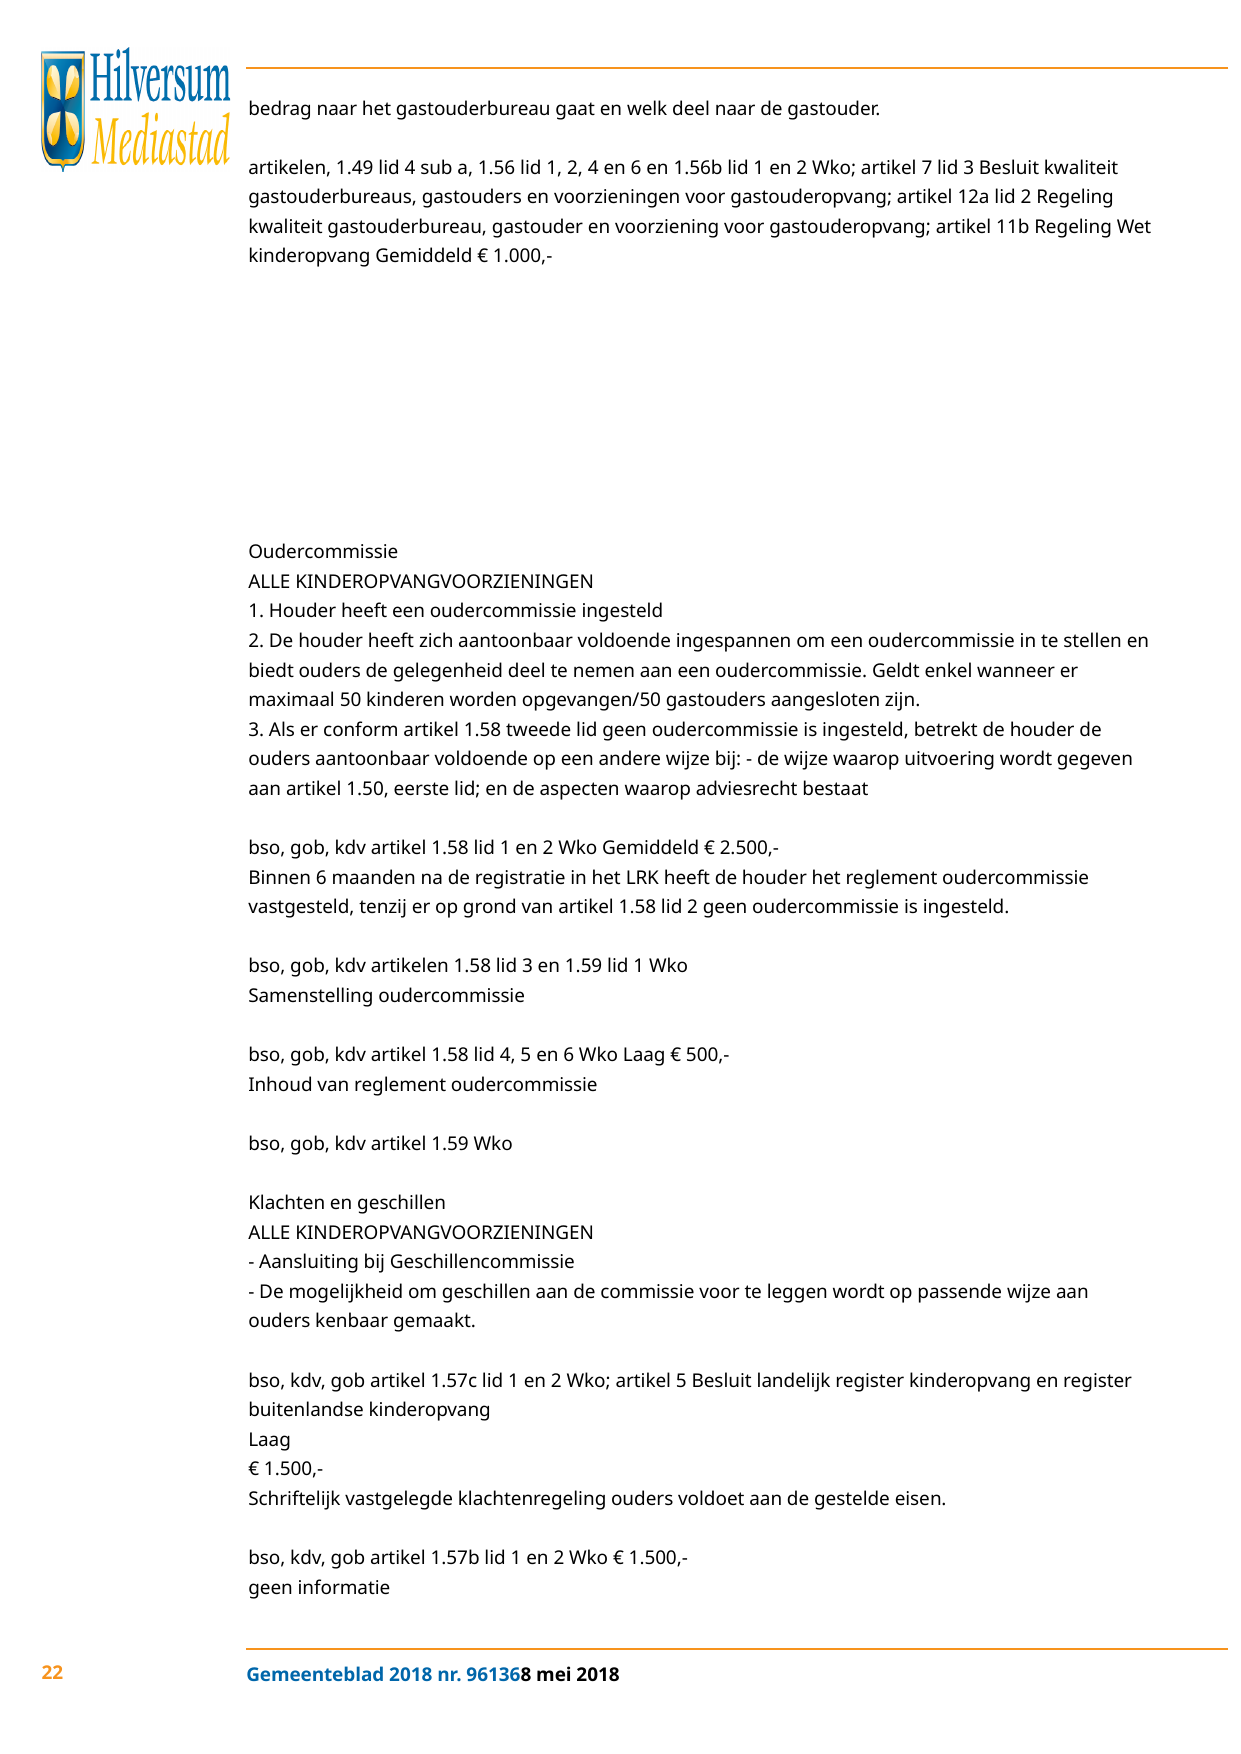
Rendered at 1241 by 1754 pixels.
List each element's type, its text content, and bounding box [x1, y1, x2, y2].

text Samenstelling oudercommissie [248, 982, 1152, 1008]
text geen informatie [248, 1574, 1152, 1600]
text Binnen 6 maanden na de registratie in het LRK heeft de houder het reglement oudercommissie vastgesteld, tenzij er op grond van artikel 1.58 lid 2 geen oudercommissie is ingesteld. [248, 864, 1152, 919]
text 1. Houder heeft een oudercommissie ingesteld [248, 598, 1152, 623]
text - De mogelijkheid om geschillen aan de commissie voor te leggen wordt op passende wijze aan ouders kenbaar gemaakt. [248, 1278, 1152, 1333]
text bso, gob, kdv artikel 1.58 lid 4, 5 en 6 Wko Laag € 500,- [248, 1041, 1152, 1067]
text bedrag naar het gastouderbureau gaat en welk deel naar de gastouder. [248, 95, 1152, 121]
text - Aansluiting bij Geschillencommissie [248, 1248, 1152, 1274]
text Laag [248, 1426, 1152, 1452]
text Inhoud van reglement oudercommissie [248, 1071, 1152, 1097]
text bso, gob, kdv artikel 1.59 Wko [248, 1130, 1152, 1156]
text ALLE KINDEROPVANGVOORZIENINGEN [248, 1219, 1152, 1245]
text bso, gob, kdv artikel 1.58 lid 1 en 2 Wko Gemiddeld € 2.500,- [248, 834, 1152, 860]
text ALLE KINDEROPVANGVOORZIENINGEN [248, 568, 1152, 594]
text bso, gob, kdv artikelen 1.58 lid 3 en 1.59 lid 1 Wko [248, 953, 1152, 978]
text 2. De houder heeft zich aantoonbaar voldoende ingespannen om een oudercommissie in te stellen en biedt ouders de gelegenheid deel te nemen aan een oudercommissie. Geldt enkel wanneer er maximaal 50 kinderen worden opgevangen/50 gastouders aangesloten zijn. [248, 627, 1152, 712]
text 3. Als er conform artikel 1.58 tweede lid geen oudercommissie is ingesteld, betrekt de houder de ouders aantoonbaar voldoende op een andere wijze bij: - de wijze waarop uitvoering wordt gegeven aan artikel 1.50, eerste lid; en de aspecten waarop adviesrecht bestaat [248, 716, 1152, 801]
text bso, kdv, gob artikel 1.57c lid 1 en 2 Wko; artikel 5 Besluit landelijk register kinderopvang en register buitenlandse kinderopvang [248, 1367, 1152, 1422]
text € 1.500,- [248, 1456, 1152, 1481]
picture [41, 47, 231, 172]
text artikelen, 1.49 lid 4 sub a, 1.56 lid 1, 2, 4 en 6 en 1.56b lid 1 en 2 Wko; artikel 7 lid 3 Besluit kwaliteit gastouderbureaus, gastouders en voorzieningen voor gastouderopvang; artikel 12a lid 2 Regeling kwaliteit gastouderbureau, gastouder en voorziening voor gastouderopvang; artikel 11b Regeling Wet kinderopvang Gemiddeld € 1.000,- [248, 154, 1152, 268]
text Klachten en geschillen [248, 1189, 1152, 1215]
text bso, kdv, gob artikel 1.57b lid 1 en 2 Wko € 1.500,- [248, 1544, 1152, 1570]
text Schriftelijk vastgelegde klachtenregeling ouders voldoet aan de gestelde eisen. [248, 1485, 1152, 1511]
text Oudercommissie [248, 538, 1152, 564]
